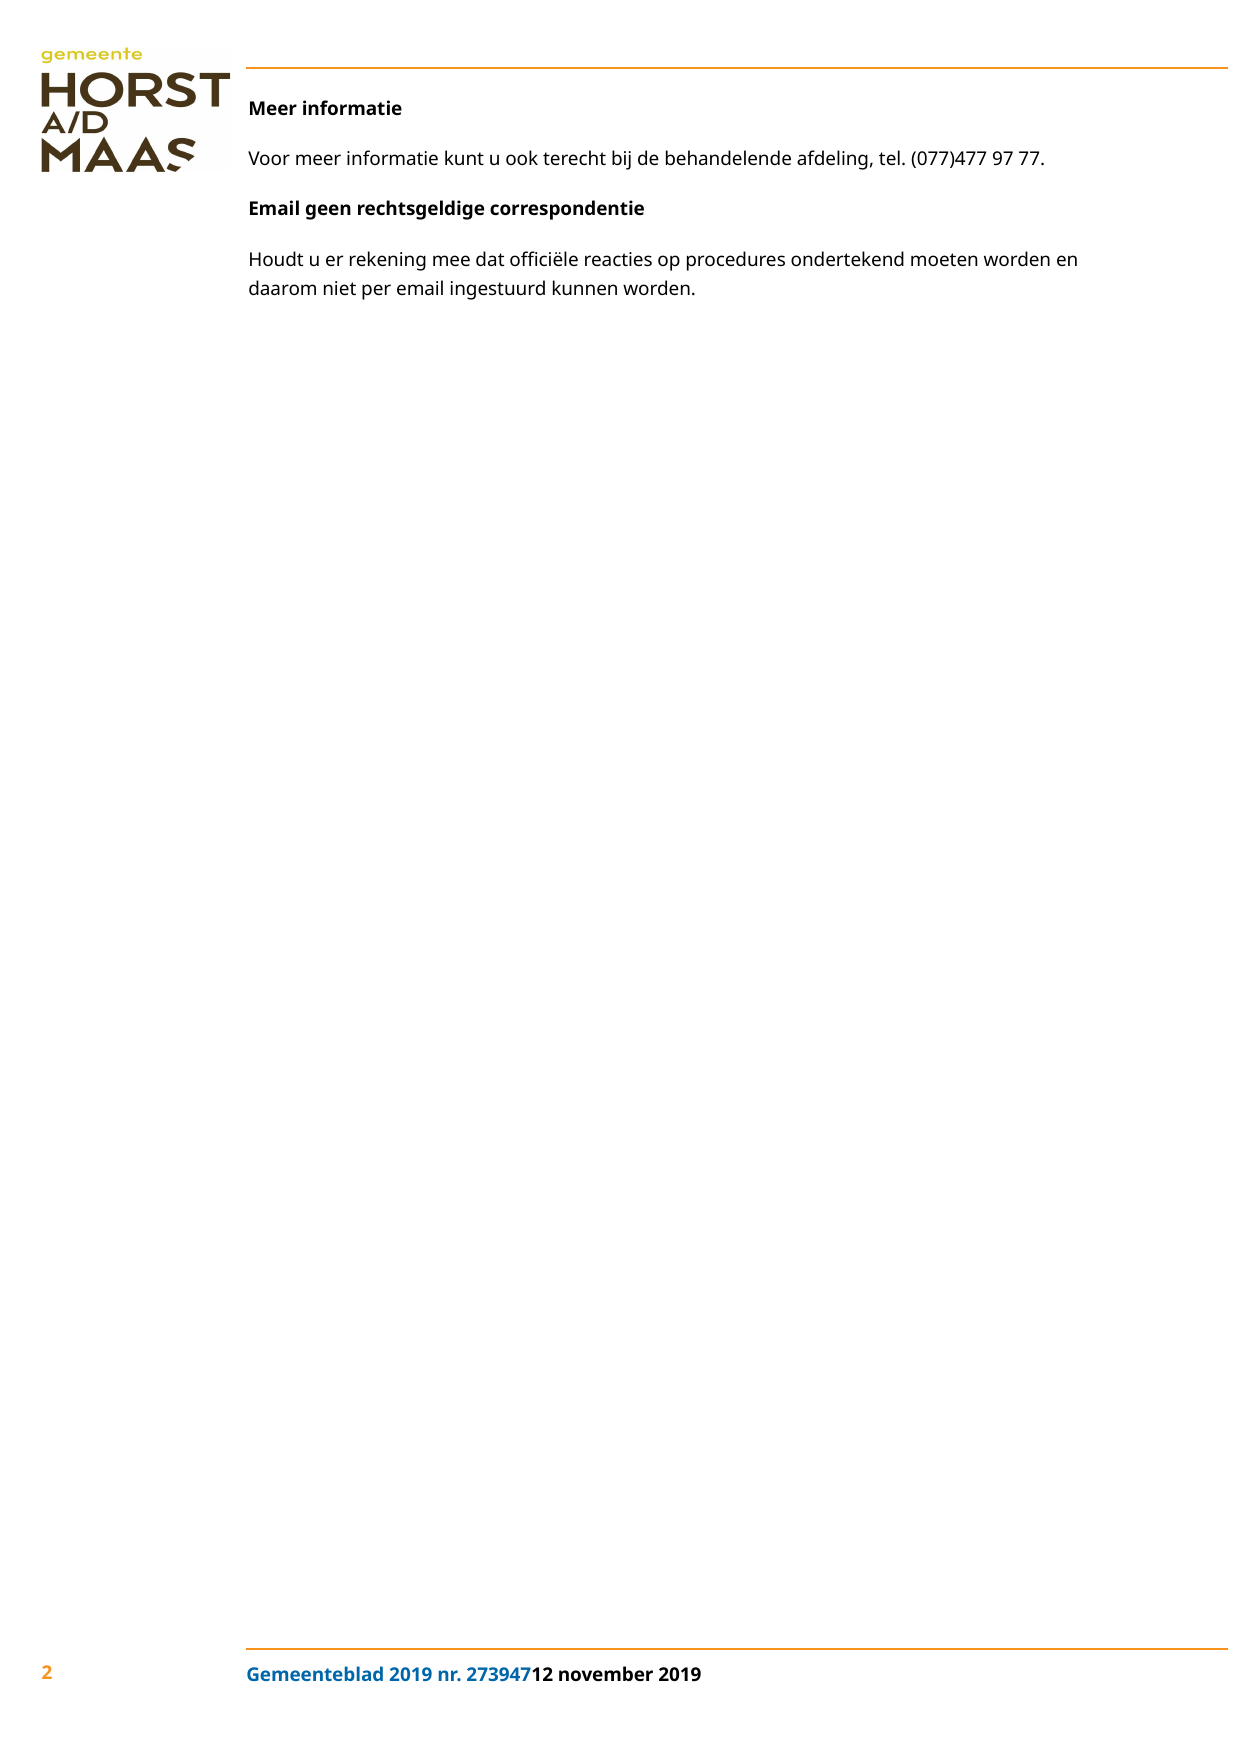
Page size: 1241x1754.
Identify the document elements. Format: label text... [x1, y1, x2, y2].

text Houdt u er rekening mee dat officiële reacties op procedures ondertekend moeten worden en daarom niet per email ingestuurd kunnen worden. [248, 246, 1152, 301]
text Voor meer informatie kunt u ook terecht bij de behandelende afdeling, tel. (077)477 97 77. [248, 145, 1152, 171]
text Email geen rechtsgeldige correspondentie [248, 196, 1152, 221]
text Meer informatie [248, 95, 1152, 121]
picture [41, 47, 231, 172]
